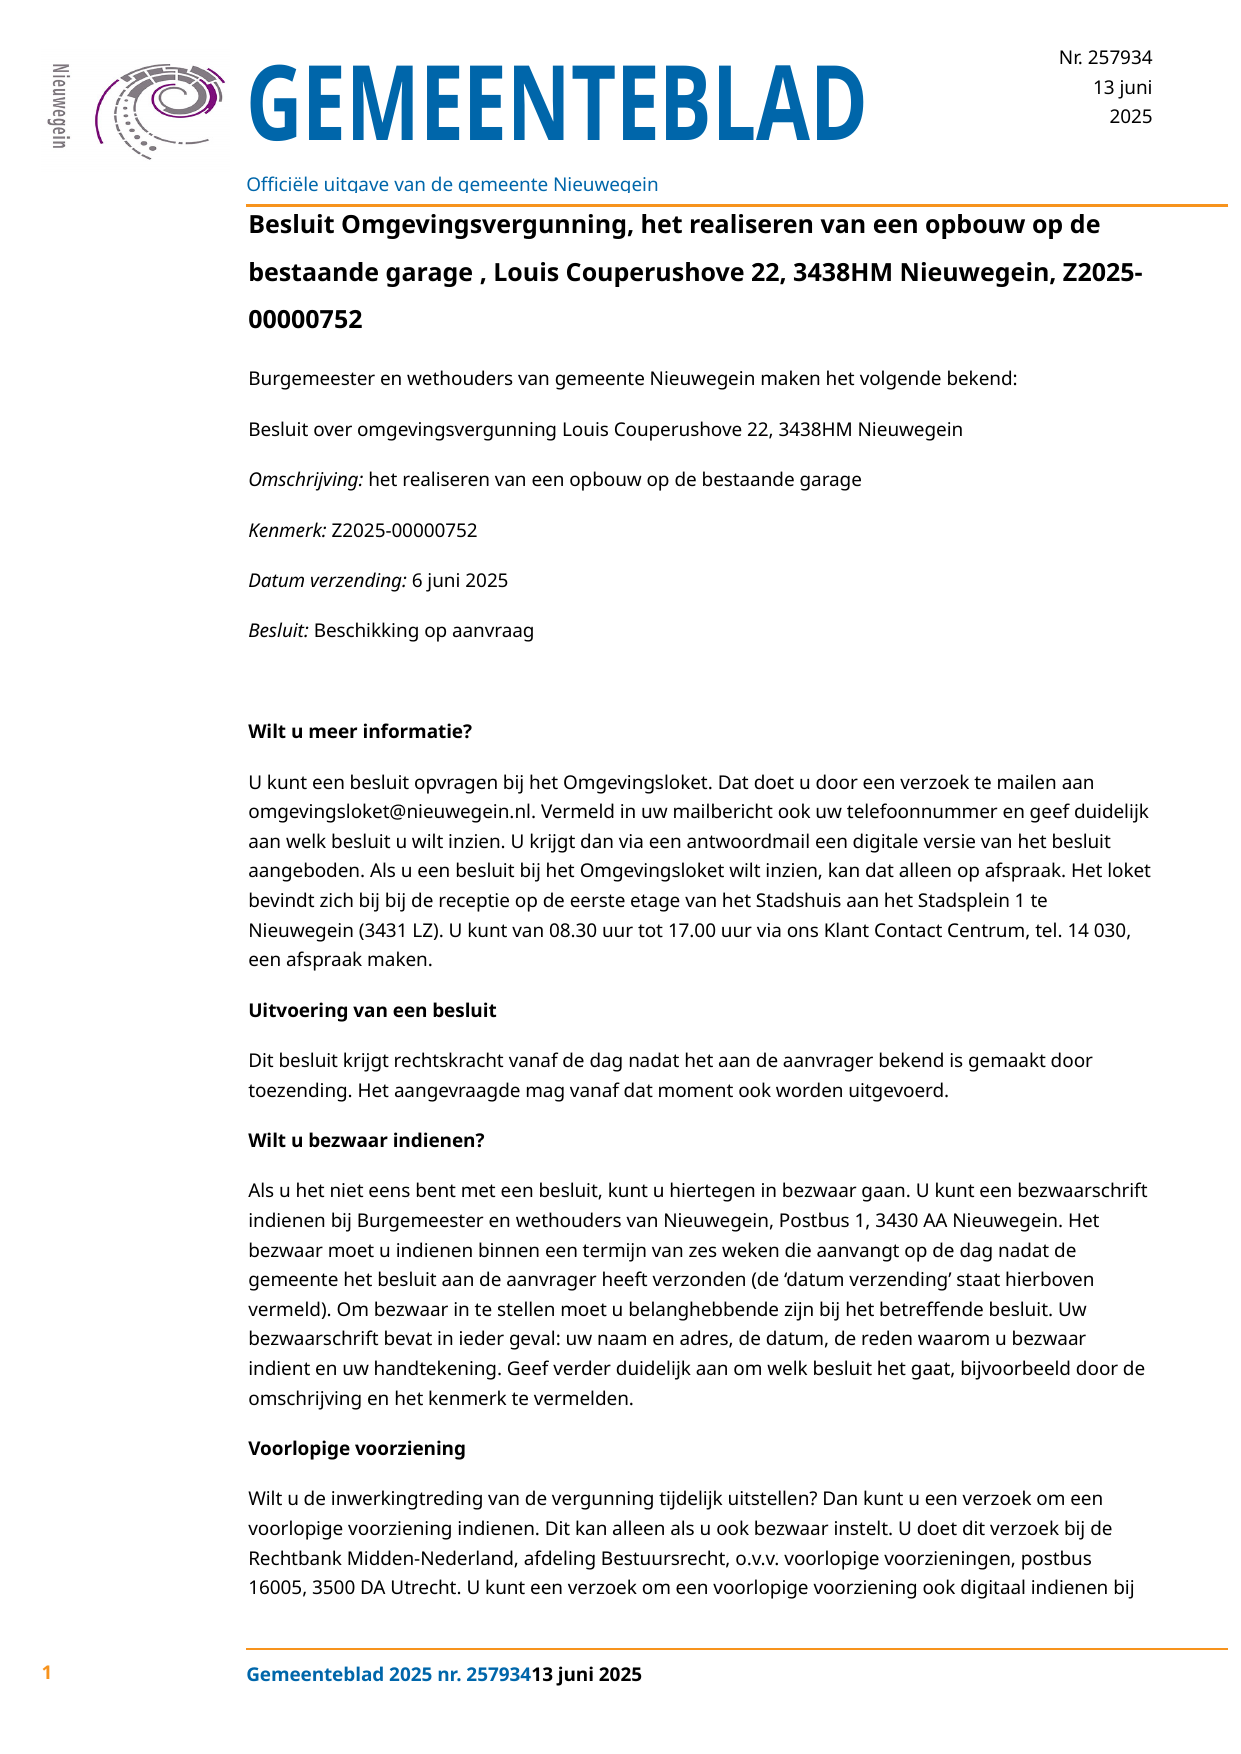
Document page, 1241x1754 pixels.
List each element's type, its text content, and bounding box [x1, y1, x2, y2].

picture [41, 47, 231, 172]
text Wilt u bezwaar indienen? [248, 1127, 1152, 1153]
text Als u het niet eens bent met een besluit, kunt u hiertegen in bezwaar gaan. U kunt een bezwaarschrift indienen bij Burgemeester en wethouders van Nieuwegein, Postbus 1, 3430 AA Nieuwegein. Het bezwaar moet u indienen binnen een termijn van zes weken die aanvangt op de dag nadat de gemeente het besluit aan de aanvrager heeft verzonden (de ‘datum verzending’ staat hierboven vermeld). Om bezwaar in te stellen moet u belanghebbende zijn bij het betreffende besluit. Uw bezwaarschrift bevat in ieder geval: uw naam en adres, de datum, de reden waarom u bezwaar indient en uw handtekening. Geef verder duidelijk aan om welk besluit het gaat, bijvoorbeeld door de omschrijving en het kenmerk te vermelden. [248, 1178, 1152, 1410]
text Burgemeester en wethouders van gemeente Nieuwegein maken het volgende bekend: [248, 366, 1152, 391]
text Wilt u de inwerkingtreding van de vergunning tijdelijk uitstellen? Dan kunt u een verzoek om een voorlopige voorziening indienen. Dit kan alleen als u ook bezwaar instelt. U doet dit verzoek bij de Rechtbank Midden-Nederland, afdeling Bestuursrecht, o.v.v. voorlopige voorzieningen, postbus 16005, 3500 DA Utrecht. U kunt een verzoek om een voorlopige voorziening ook digitaal indienen bij [248, 1486, 1152, 1600]
text Voorlopige voorziening [248, 1435, 1152, 1461]
text Datum verzending: 6 juni 2025 [248, 567, 1152, 593]
text Besluit: Beschikking op aanvraag [248, 618, 1152, 643]
text Omschrijving: het realiseren van een opbouw op de bestaande garage [248, 466, 1152, 492]
text Wilt u meer informatie? [248, 718, 1152, 744]
text Dit besluit krijgt rechtskracht vanaf de dag nadat het aan de aanvrager bekend is gemaakt door toezending. Het aangevraagde mag vanaf dat moment ook worden uitgevoerd. [248, 1047, 1152, 1102]
text U kunt een besluit opvragen bij het Omgevingsloket. Dat doet u door een verzoek te mailen aan omgevingsloket@nieuwegein.nl. Vermeld in uw mailbericht ook uw telefoonnummer en geef duidelijk aan welk besluit u wilt inzien. U krijgt dan via een antwoordmail een digitale versie van het besluit aangeboden. Als u een besluit bij het Omgevingsloket wilt inzien, kan dat alleen op afspraak. Het loket bevindt zich bij bij de receptie op de eerste etage van het Stadshuis aan het Stadsplein 1 te Nieuwegein (3431 LZ). U kunt van 08.30 uur tot 17.00 uur via ons Klant Contact Centrum, tel. 14 030, een afspraak maken. [248, 769, 1152, 972]
text Uitvoering van een besluit [248, 997, 1152, 1022]
text Besluit over omgevingsvergunning Louis Couperushove 22, 3438HM Nieuwegein [248, 416, 1152, 442]
text Kenmerk: Z2025-00000752 [248, 517, 1152, 542]
text Besluit Omgevingsvergunning, het realiseren van een opbouw op de bestaande garage , Louis Couperushove 22, 3438HM Nieuwegein, Z2025-00000752 [248, 207, 1152, 336]
